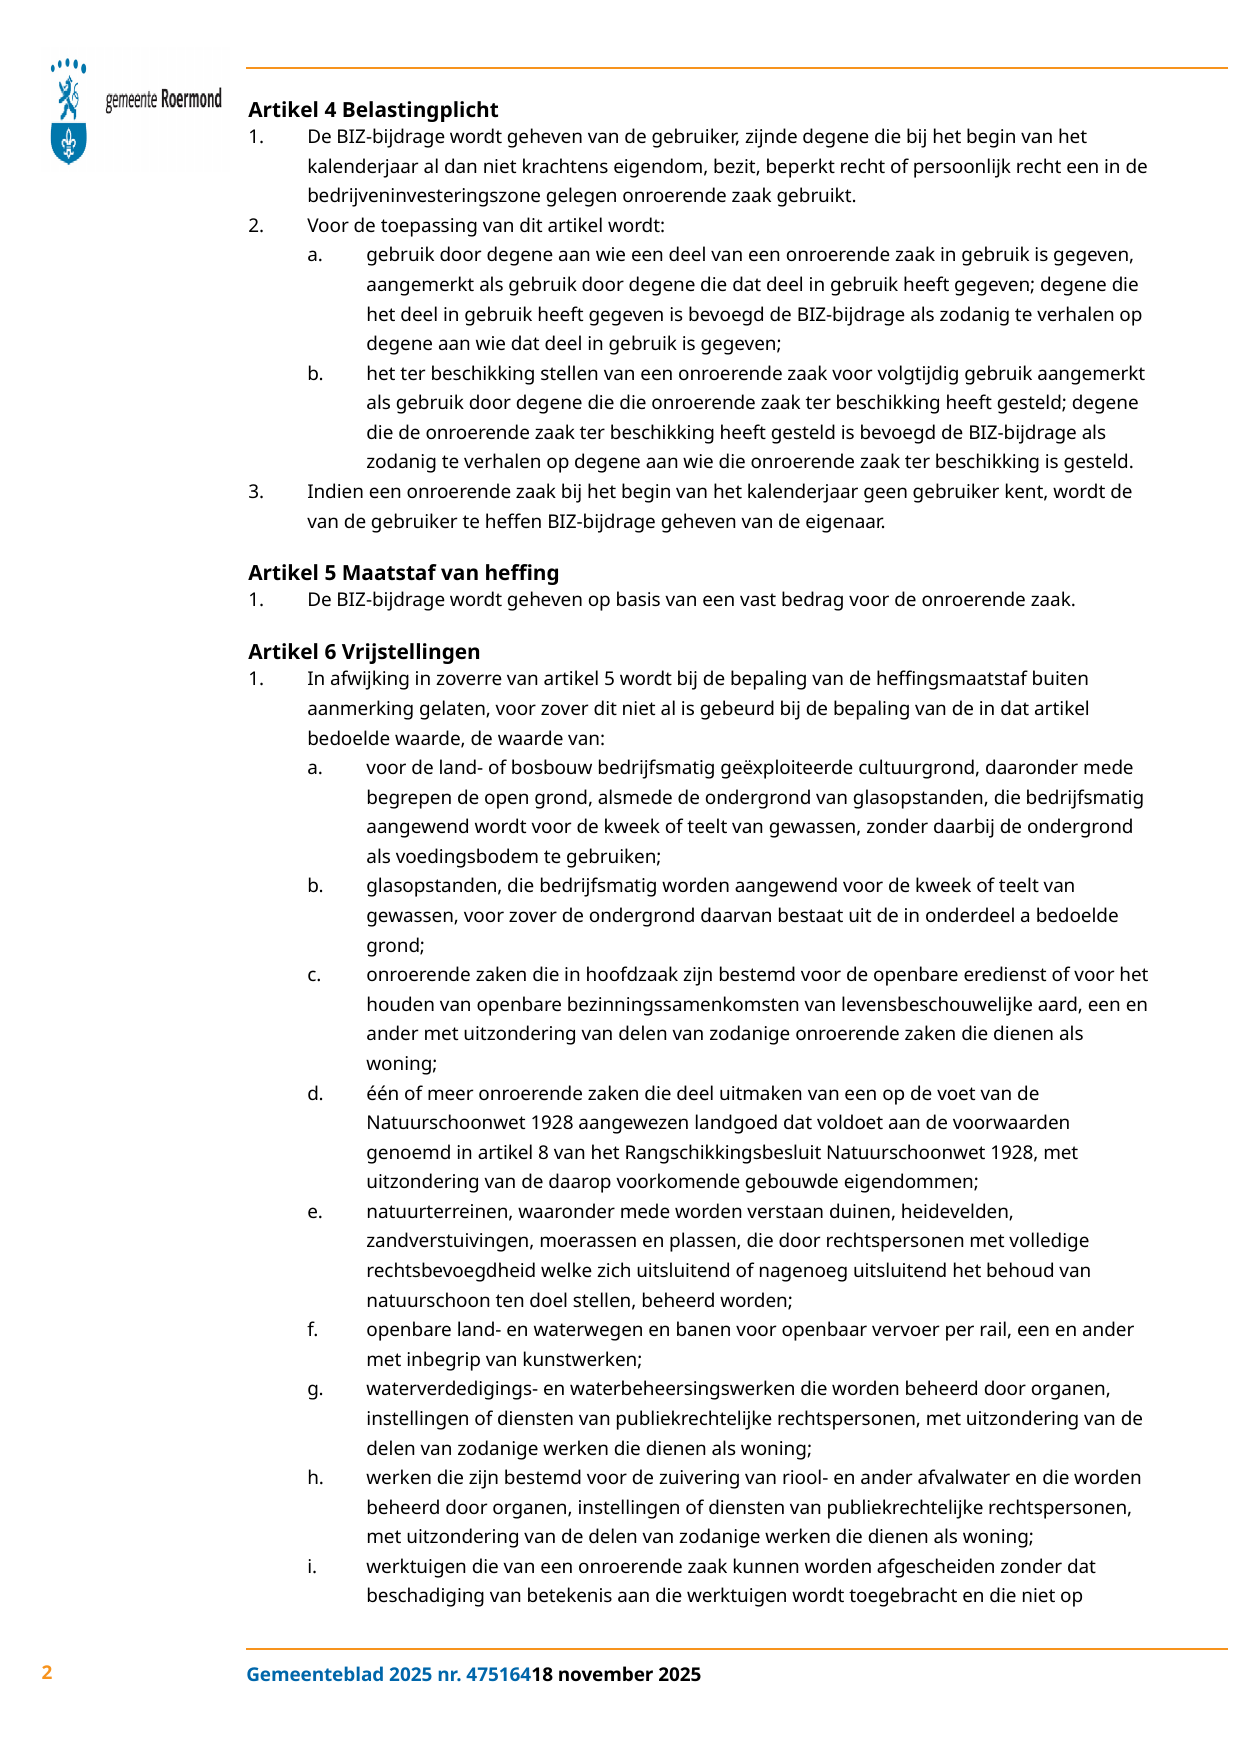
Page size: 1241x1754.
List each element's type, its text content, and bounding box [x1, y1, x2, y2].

list waterverdedigings- en waterbeheersingswerken die worden beheerd door organen, instellingen of diensten van publiekrechtelijke rechtspersonen, met uitzondering van de delen van zodanige werken die dienen als woning; [307, 1376, 1152, 1460]
picture [41, 47, 231, 172]
text Artikel 5 Maatstaf van heffing [248, 558, 1152, 587]
list De BIZ-bijdrage wordt geheven van de gebruiker, zijnde degene die bij het begin van het kalenderjaar al dan niet krachtens eigendom, bezit, beperkt recht of persoonlijk recht een in de bedrijveninvesteringszone gelegen onroerende zaak gebruikt. [248, 123, 1152, 208]
list onroerende zaken die in hoofdzaak zijn bestemd voor de openbare eredienst of voor het houden van openbare bezinningssamenkomsten van levensbeschouwelijke aard, een en ander met uitzondering van delen van zodanige onroerende zaken die dienen als woning; [307, 961, 1152, 1076]
text Artikel 6 Vrijstellingen [248, 637, 1152, 666]
list Indien een onroerende zaak bij het begin van het kalenderjaar geen gebruiker kent, wordt de van de gebruiker te heffen BIZ-bijdrage geheven van de eigenaar. [248, 478, 1152, 533]
list het ter beschikking stellen van een onroerende zaak voor volgtijdig gebruik aangemerkt als gebruik door degene die die onroerende zaak ter beschikking heeft gesteld; degene die de onroerende zaak ter beschikking heeft gesteld is bevoegd de BIZ-bijdrage als zodanig te verhalen op degene aan wie die onroerende zaak ter beschikking is gesteld. [307, 360, 1152, 474]
list In afwijking in zoverre van artikel 5 wordt bij de bepaling van de heffingsmaatstaf buiten aanmerking gelaten, voor zover dit niet al is gebeurd bij de bepaling van de in dat artikel bedoelde waarde, de waarde van: [248, 666, 1152, 750]
list voor de land- of bosbouw bedrijfsmatig geëxploiteerde cultuurgrond, daaronder mede begrepen de open grond, alsmede de ondergrond van glasopstanden, die bedrijfsmatig aangewend wordt voor de kweek of teelt van gewassen, zonder daarbij de ondergrond als voedingsbodem te gebruiken; [307, 754, 1152, 869]
list werktuigen die van een onroerende zaak kunnen worden afgescheiden zonder dat beschadiging van betekenis aan die werktuigen wordt toegebracht en die niet op [307, 1553, 1152, 1608]
text Artikel 4 Belastingplicht [248, 95, 1152, 123]
list Voor de toepassing van dit artikel wordt: [248, 212, 1152, 238]
list werken die zijn bestemd voor de zuivering van riool- en ander afvalwater en die worden beheerd door organen, instellingen of diensten van publiekrechtelijke rechtspersonen, met uitzondering van de delen van zodanige werken die dienen als woning; [307, 1464, 1152, 1549]
list natuurterreinen, waaronder mede worden verstaan duinen, heidevelden, zandverstuivingen, moerassen en plassen, die door rechtspersonen met volledige rechtsbevoegdheid welke zich uitsluitend of nagenoeg uitsluitend het behoud van natuurschoon ten doel stellen, beheerd worden; [307, 1198, 1152, 1312]
list openbare land- en waterwegen en banen voor openbaar vervoer per rail, een en ander met inbegrip van kunstwerken; [307, 1316, 1152, 1372]
list De BIZ-bijdrage wordt geheven op basis van een vast bedrag voor de onroerende zaak. [248, 587, 1152, 612]
list gebruik door degene aan wie een deel van een onroerende zaak in gebruik is gegeven, aangemerkt als gebruik door degene die dat deel in gebruik heeft gegeven; degene die het deel in gebruik heeft gegeven is bevoegd de BIZ-bijdrage als zodanig te verhalen op degene aan wie dat deel in gebruik is gegeven; [307, 242, 1152, 356]
list glasopstanden, die bedrijfsmatig worden aangewend voor de kweek of teelt van gewassen, voor zover de ondergrond daarvan bestaat uit de in onderdeel a bedoelde grond; [307, 873, 1152, 957]
list één of meer onroerende zaken die deel uitmaken van een op de voet van de Natuurschoonwet 1928 aangewezen landgoed dat voldoet aan de voorwaarden genoemd in artikel 8 van het Rangschikkingsbesluit Natuurschoonwet 1928, met uitzondering van de daarop voorkomende gebouwde eigendommen; [307, 1080, 1152, 1194]
